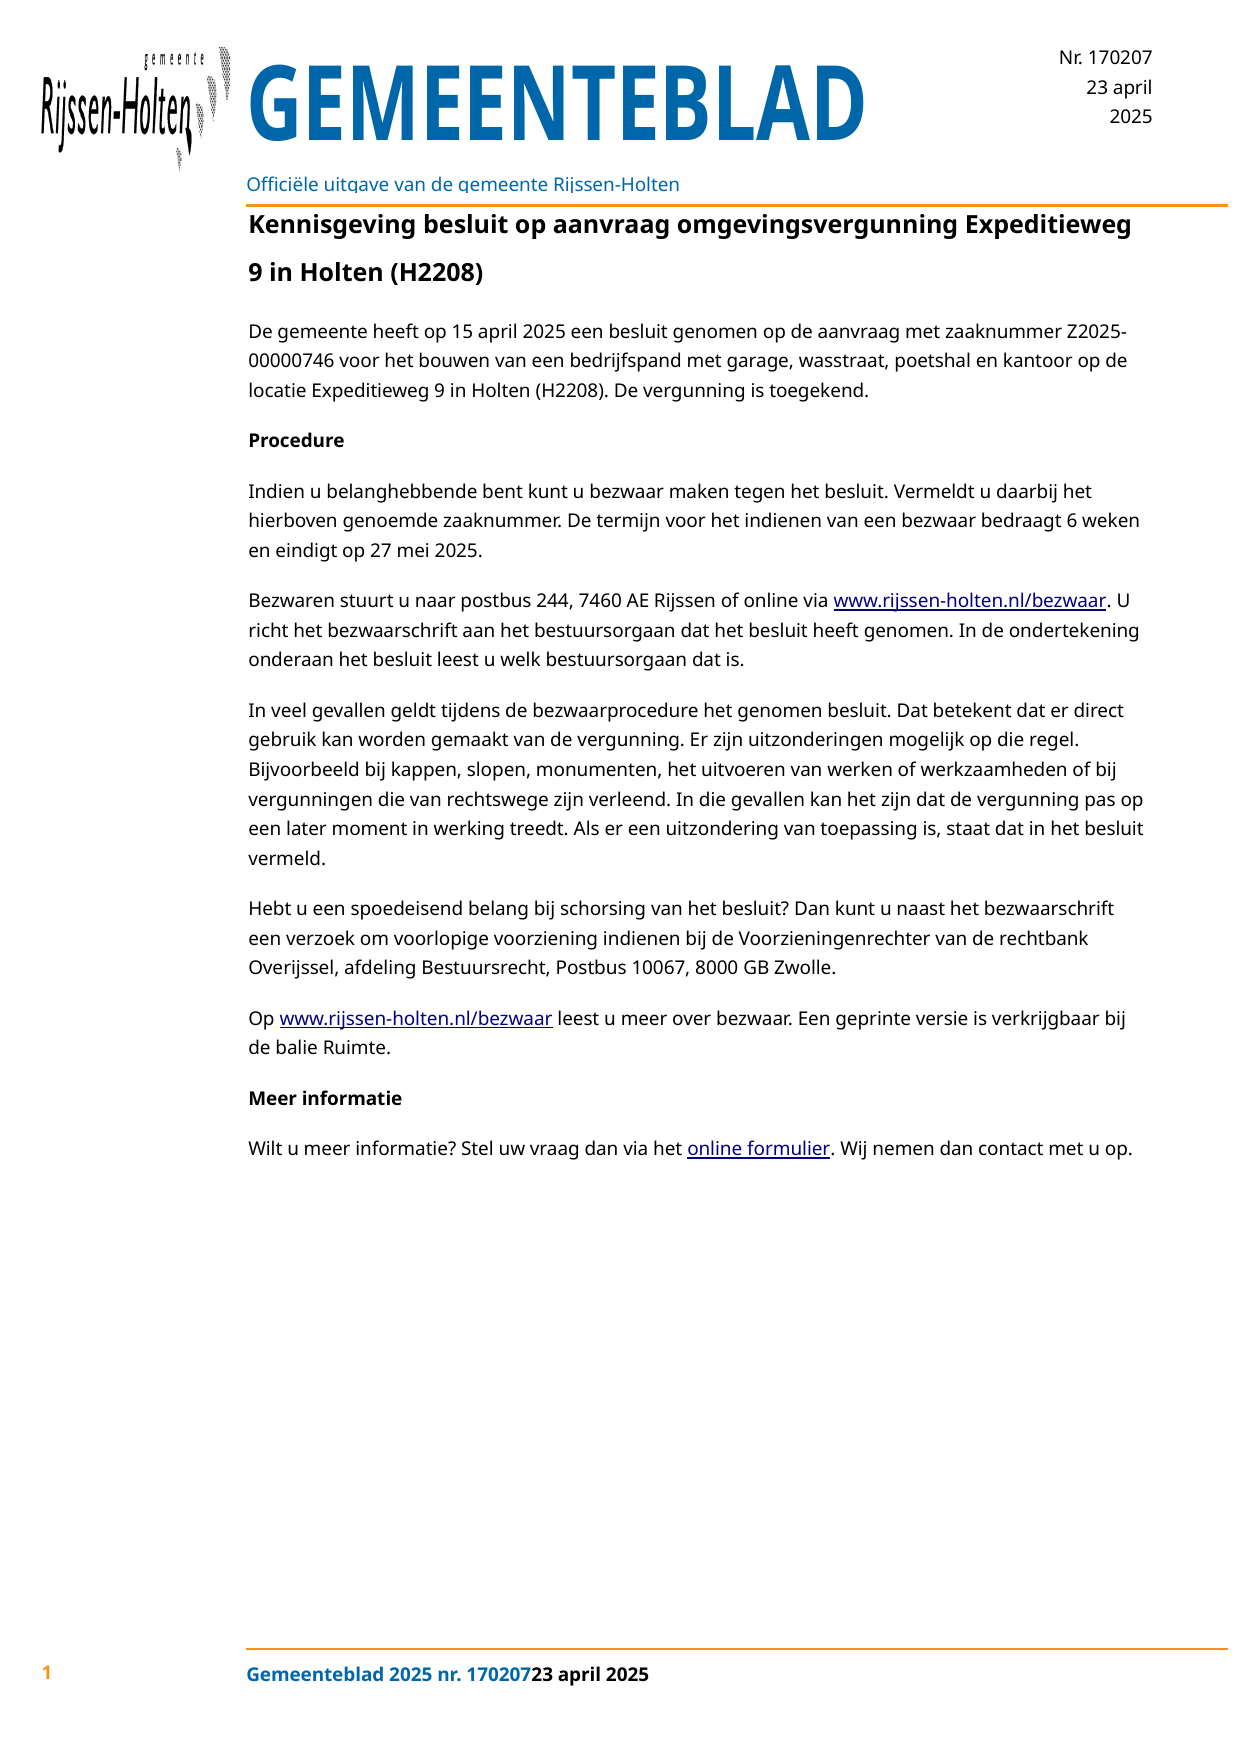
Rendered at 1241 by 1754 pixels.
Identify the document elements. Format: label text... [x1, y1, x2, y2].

picture [41, 47, 231, 172]
text Wilt u meer informatie? Stel uw vraag dan via het online formulier. Wij nemen dan contact met u op. [248, 1135, 1152, 1161]
text De gemeente heeft op 15 april 2025 een besluit genomen op de aanvraag met zaaknummer Z2025-00000746 voor het bouwen van een bedrijfspand met garage, wasstraat, poetshal en kantoor op de locatie Expeditieweg 9 in Holten (H2208). De vergunning is toegekend. [248, 318, 1152, 403]
text Op www.rijssen-holten.nl/bezwaar leest u meer over bezwaar. Een geprinte versie is verkrijgbaar bij de balie Ruimte. [248, 1005, 1152, 1060]
text Procedure [248, 427, 1152, 453]
text Kennisgeving besluit op aanvraag omgevingsvergunning Expeditieweg 9 in Holten (H2208) [248, 207, 1152, 288]
text Indien u belanghebbende bent kunt u bezwaar maken tegen het besluit. Vermeldt u daarbij het hierboven genoemde zaaknummer. De termijn voor het indienen van een bezwaar bedraagt 6 weken en eindigt op 27 mei 2025. [248, 478, 1152, 563]
text In veel gevallen geldt tijdens de bezwaarprocedure het genomen besluit. Dat betekent dat er direct gebruik kan worden gemaakt van de vergunning. Er zijn uitzonderingen mogelijk op die regel. Bijvoorbeeld bij kappen, slopen, monumenten, het uitvoeren van werken of werkzaamheden of bij vergunningen die van rechtswege zijn verleend. In die gevallen kan het zijn dat de vergunning pas op een later moment in werking treedt. Als er een uitzondering van toepassing is, staat dat in het besluit vermeld. [248, 697, 1152, 871]
text Meer informatie [248, 1085, 1152, 1111]
text Bezwaren stuurt u naar postbus 244, 7460 AE Rijssen of online via www.rijssen-holten.nl/bezwaar. U richt het bezwaarschrift aan het bestuursorgaan dat het besluit heeft genomen. In de ondertekening onderaan het besluit leest u welk bestuursorgaan dat is. [248, 587, 1152, 672]
text Hebt u een spoedeisend belang bij schorsing van het besluit? Dan kunt u naast het bezwaarschrift een verzoek om voorlopige voorziening indienen bij de Voorzieningenrechter van de rechtbank Overijssel, afdeling Bestuursrecht, Postbus 10067, 8000 GB Zwolle. [248, 895, 1152, 980]
